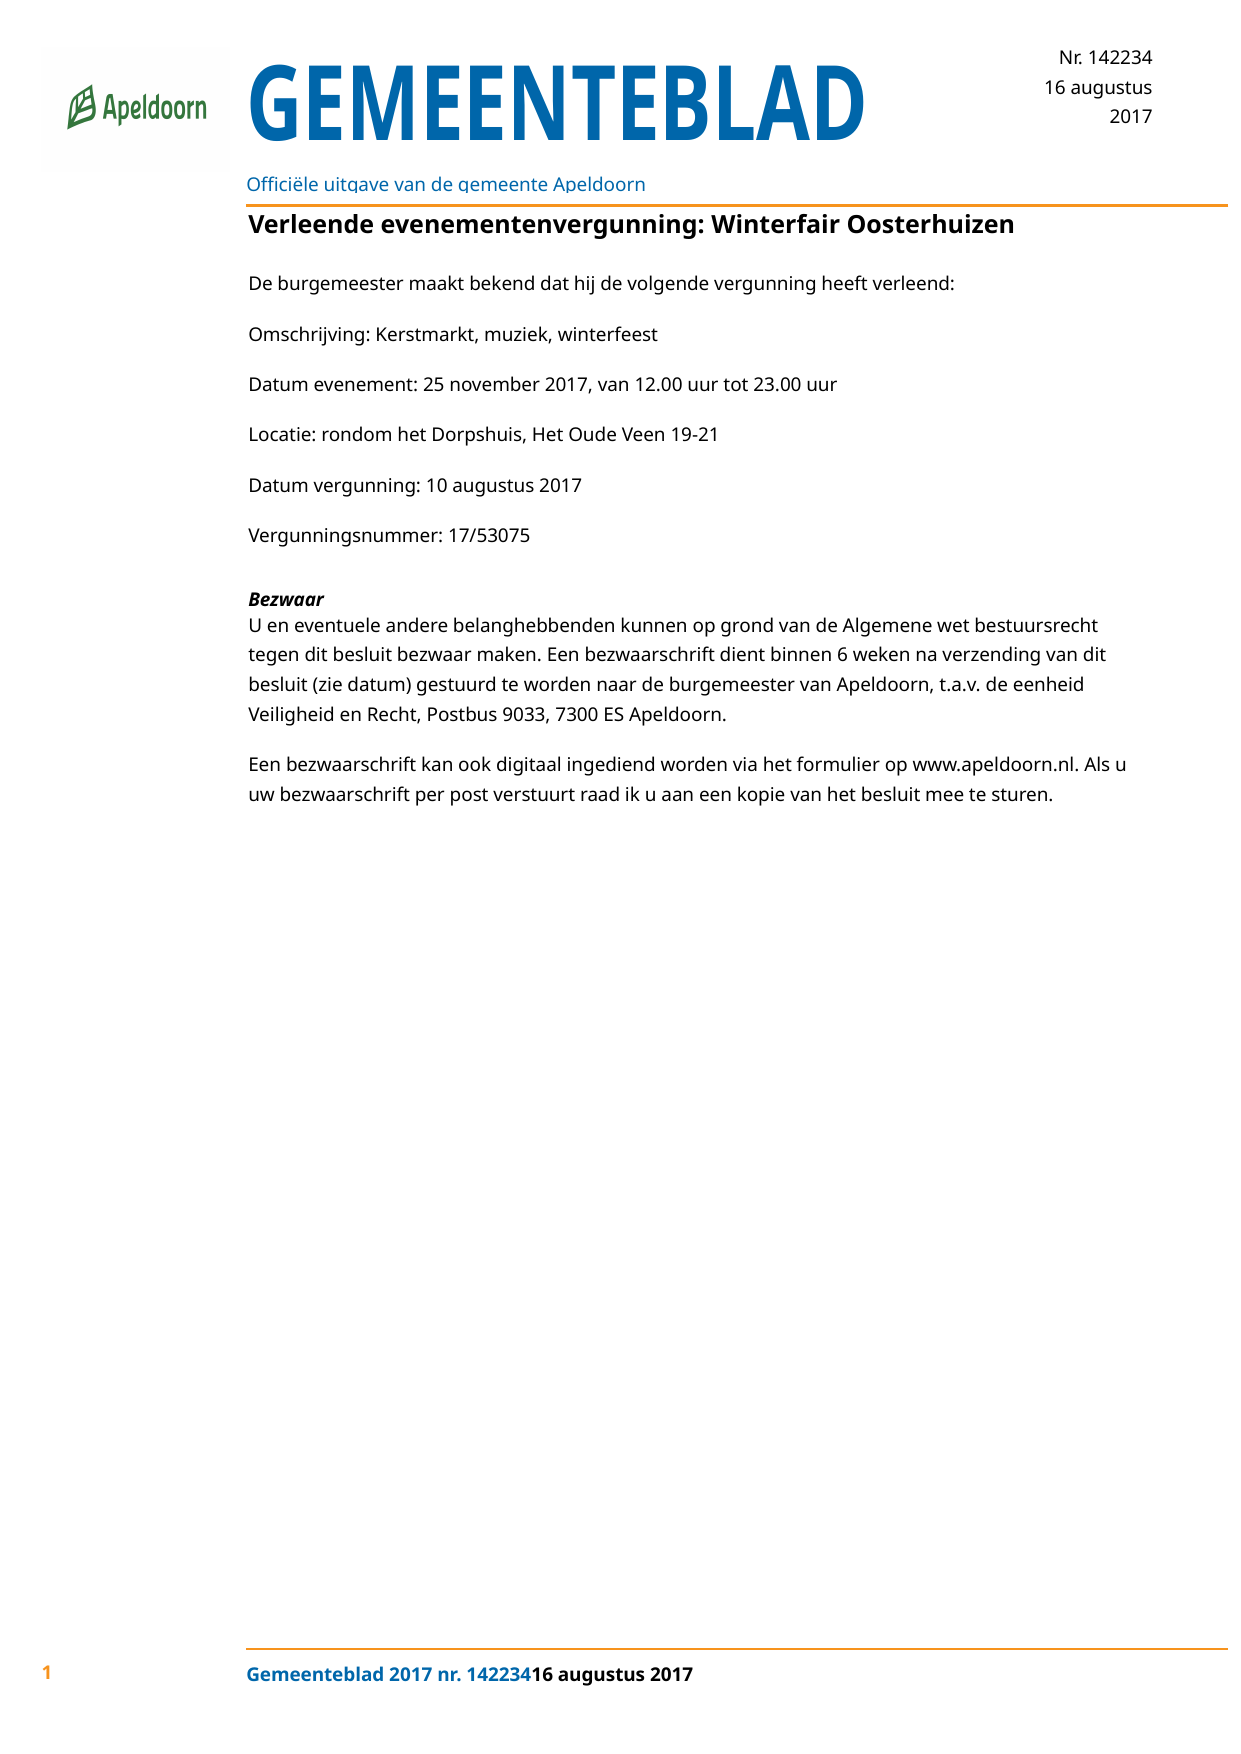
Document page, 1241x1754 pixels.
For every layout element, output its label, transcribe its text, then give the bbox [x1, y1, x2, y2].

text Vergunningsnummer: 17/53075 [248, 522, 1152, 548]
text Locatie: rondom het Dorpshuis, Het Oude Veen 19-21 [248, 422, 1152, 447]
text Een bezwaarschrift kan ook digitaal ingediend worden via het formulier op www.apeldoorn.nl. Als u uw bezwaarschrift per post verstuurt raad ik u aan een kopie van het besluit mee te sturen. [248, 751, 1152, 807]
text U en eventuele andere belanghebbenden kunnen op grond van de Algemene wet bestuursrecht tegen dit besluit bezwaar maken. Een bezwaarschrift dient binnen 6 weken na verzending van dit besluit (zie datum) gestuurd te worden naar de burgemeester van Apeldoorn, t.a.v. de eenheid Veiligheid en Recht, Postbus 9033, 7300 ES Apeldoorn. [248, 612, 1152, 727]
text De burgemeester maakt bekend dat hij de volgende vergunning heeft verleend: [248, 270, 1152, 296]
text Datum evenement: 25 november 2017, van 12.00 uur tot 23.00 uur [248, 371, 1152, 397]
text Verleende evenementenvergunning: Winterfair Oosterhuizen [248, 207, 1152, 241]
text Bezwaar [248, 586, 1152, 612]
picture [41, 47, 231, 172]
text Omschrijving: Kerstmarkt, muziek, winterfeest [248, 321, 1152, 346]
text Datum vergunning: 10 augustus 2017 [248, 472, 1152, 498]
